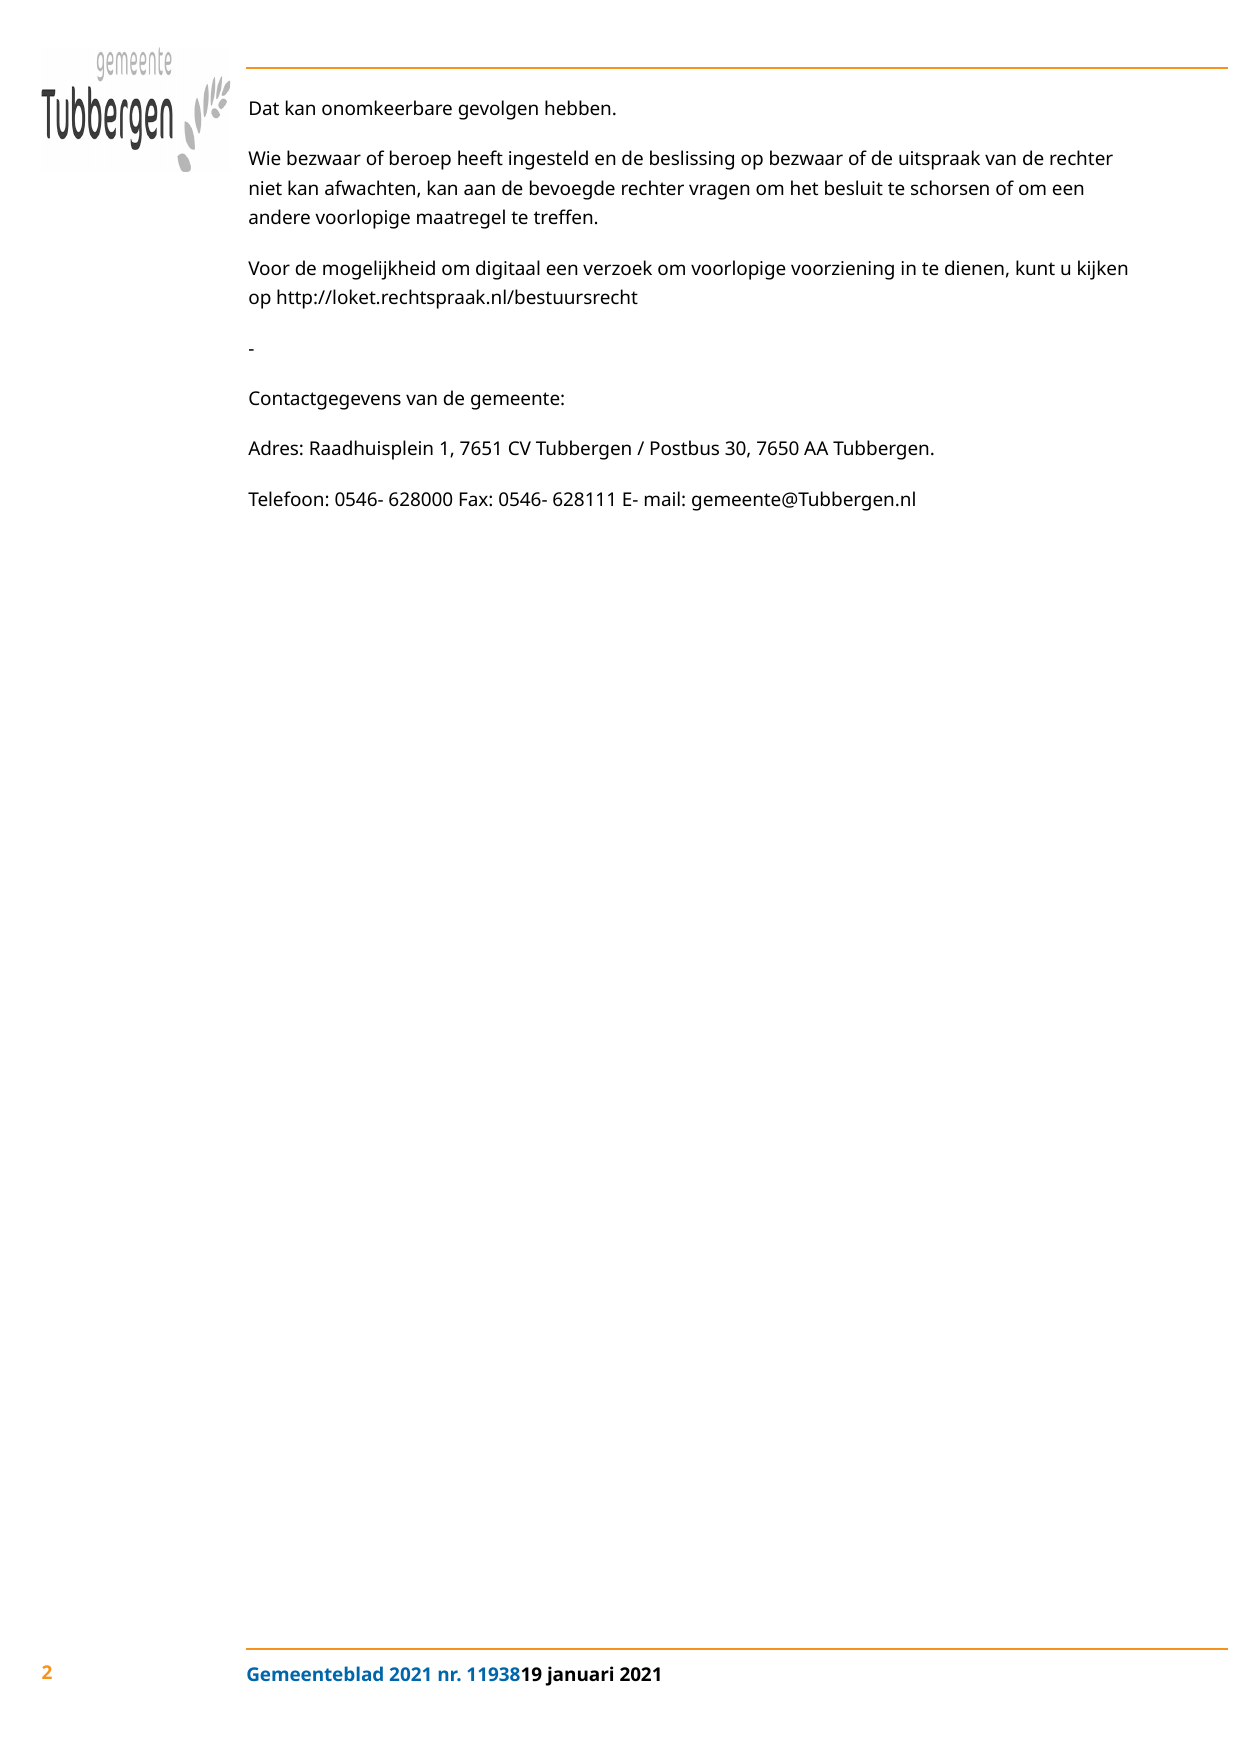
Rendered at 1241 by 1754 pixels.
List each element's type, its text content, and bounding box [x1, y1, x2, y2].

picture [41, 47, 231, 172]
text Contactgegevens van de gemeente: [248, 385, 1152, 411]
text Adres: Raadhuisplein 1, 7651 CV Tubbergen / Postbus 30, 7650 AA Tubbergen. [248, 436, 1152, 461]
text Wie bezwaar of beroep heeft ingesteld en de beslissing op bezwaar of de uitspraak van de rechter niet kan afwachten, kan aan de bevoegde rechter vragen om het besluit te schorsen of om een andere voorlopige maatregel te treffen. [248, 145, 1152, 230]
text - [248, 335, 1152, 361]
text Telefoon: 0546- 628000 Fax: 0546- 628111 E- mail: gemeente@Tubbergen.nl [248, 486, 1152, 512]
text Dat kan onomkeerbare gevolgen hebben. [248, 95, 1152, 121]
text Voor de mogelijkheid om digitaal een verzoek om voorlopige voorziening in te dienen, kunt u kijken op http://loket.rechtspraak.nl/bestuursrecht [248, 255, 1152, 310]
